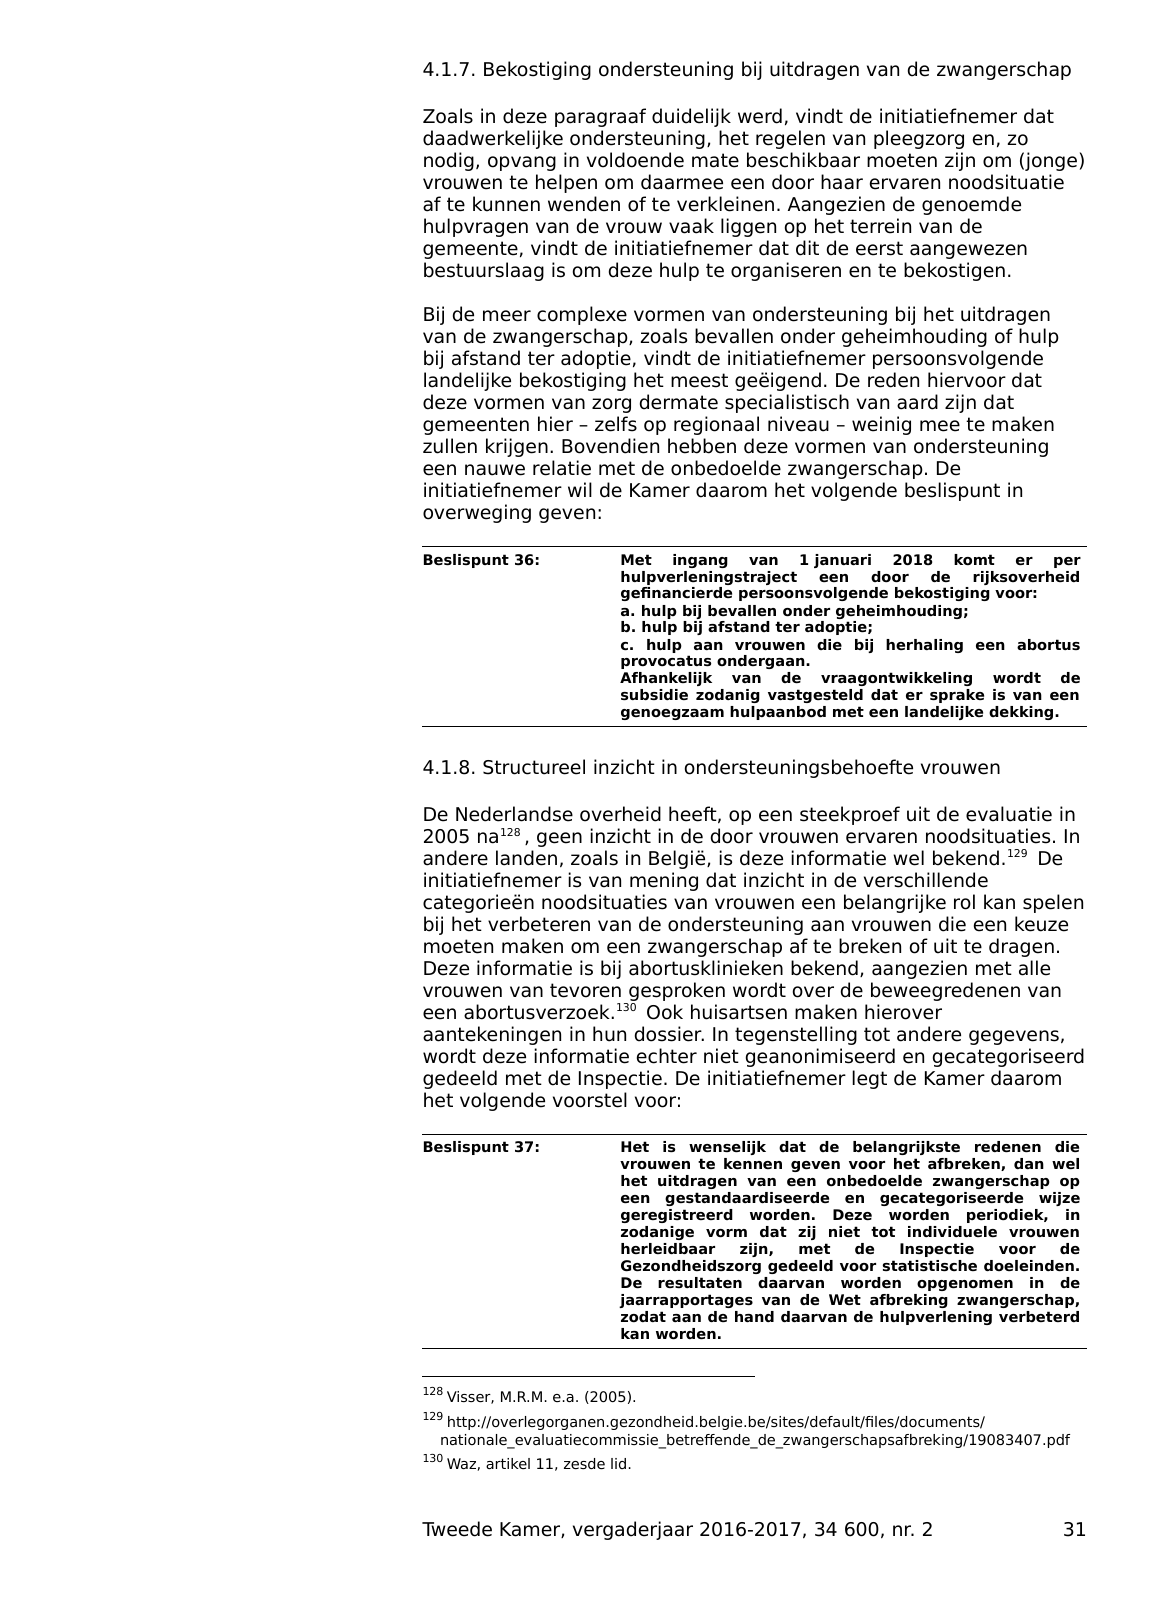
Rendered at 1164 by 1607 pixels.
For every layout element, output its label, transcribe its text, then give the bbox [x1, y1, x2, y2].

text De Nederlandse overheid heeft, op een steekproef uit de evaluatie in 2005 na, geen inzicht in de door vrouwen ervaren noodsituaties. In andere landen, zoals in België, is deze informatie wel bekend. De initiatiefnemer is van mening dat inzicht in de verschillende categorieën noodsituaties van vrouwen een belangrijke rol kan spelen bij het verbeteren van de ondersteuning aan vrouwen die een keuze moeten maken om een zwangerschap af te breken of uit te dragen. Deze informatie is bij abortusklinieken bekend, aangezien met alle vrouwen van tevoren gesproken wordt over de beweegredenen van een abortusverzoek. Ook huisartsen maken hierover aantekeningen in hun dossier. In tegenstelling tot andere gegevens, wordt deze informatie echter niet geanonimiseerd en gecategoriseerd gedeeld met de Inspectie. De initiatiefnemer legt de Kamer daarom het volgende voorstel voor: [422, 804, 1087, 1112]
table_header Beslispunt 36: [422, 547, 614, 726]
subtitle 4.1.8. Structureel inzicht in ondersteuningsbehoefte vrouwen [422, 757, 1087, 779]
text Waz, artikel 11, zesde lid. [422, 1452, 1087, 1474]
table_header Beslispunt 37: [422, 1135, 614, 1348]
table_header Het is wenselijk dat de belangrijkste redenen die vrouwen te kennen geven voor het afbreken, dan wel het uitdragen van een onbedoelde zwangerschap op een gestandaardiseerde en gecategoriseerde wijze geregistreerd worden. Deze worden periodiek, in zodanige vorm dat zij niet tot individuele vrouwen herleidbaar zijn, met de Inspectie voor de Gezondheidszorg gedeeld voor statistische doeleinden. De resultaten daarvan worden opgenomen in de jaarrapportages van de Wet afbreking zwangerschap, zodat aan de hand daarvan de hulpverlening verbeterd kan worden. [614, 1135, 1087, 1348]
text http://overlegorganen.gezondheid.belgie.be/sites/default/files/documents/nationale_evaluatiecommissie_betreffende_de_zwangerschapsafbreking/19083407.pdf [422, 1410, 1087, 1449]
table_header Met ingang van 1 januari 2018 komt er per hulpverleningstraject een door de rijksoverheid gefinancierde persoonsvolgende bekostiging voor: a. hulp bij bevallen onder geheimhouding; b. hulp bij afstand ter adoptie; c. hulp aan vrouwen die bij herhaling een abortus provocatus ondergaan. Afhankelijk van de vraagontwikkeling wordt de subsidie zodanig vastgesteld dat er sprake is van een genoegzaam hulpaanbod met een landelijke dekking. [614, 547, 1087, 726]
subtitle 4.1.7. Bekostiging ondersteuning bij uitdragen van de zwangerschap [422, 59, 1087, 81]
text Zoals in deze paragraaf duidelijk werd, vindt de initiatiefnemer dat daadwerkelijke ondersteuning, het regelen van pleegzorg en, zo nodig, opvang in voldoende mate beschikbaar moeten zijn om (jonge) vrouwen te helpen om daarmee een door haar ervaren noodsituatie af te kunnen wenden of te verkleinen. Aangezien de genoemde hulpvragen van de vrouw vaak liggen op het terrein van de gemeente, vindt de initiatiefnemer dat dit de eerst aangewezen bestuurslaag is om deze hulp te organiseren en te bekostigen. [422, 106, 1087, 282]
text Bij de meer complexe vormen van ondersteuning bij het uitdragen van de zwangerschap, zoals bevallen onder geheimhouding of hulp bij afstand ter adoptie, vindt de initiatiefnemer persoonsvolgende landelijke bekostiging het meest geëigend. De reden hiervoor dat deze vormen van zorg dermate specialistisch van aard zijn dat gemeenten hier – zelfs op regionaal niveau – weinig mee te maken zullen krijgen. Bovendien hebben deze vormen van ondersteuning een nauwe relatie met de onbedoelde zwangerschap. De initiatiefnemer wil de Kamer daarom het volgende beslispunt in overweging geven: [422, 304, 1087, 524]
text Visser, M.R.M. e.a. (2005). [422, 1385, 1087, 1407]
